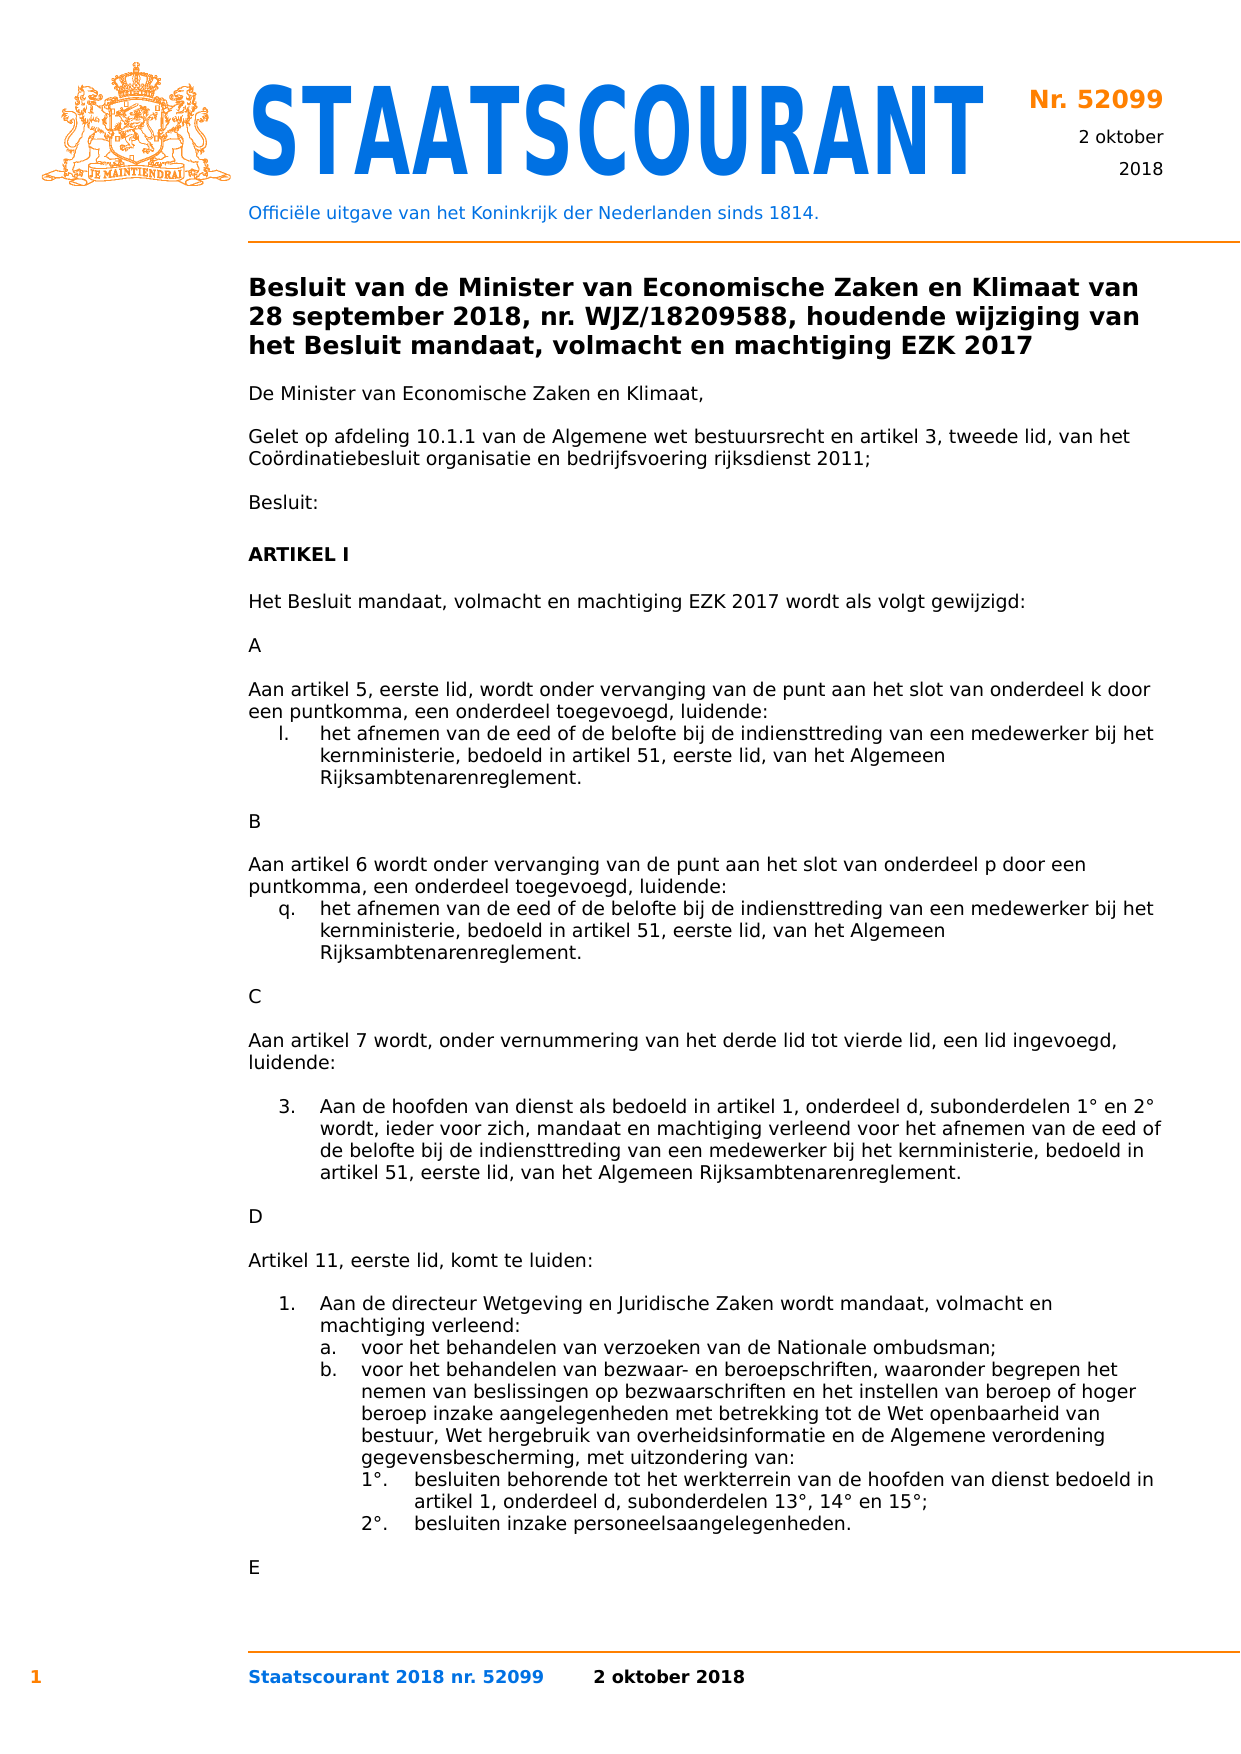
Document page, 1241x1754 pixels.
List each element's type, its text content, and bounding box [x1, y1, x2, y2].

table_header Nr. 52099 [998, 62, 1240, 121]
table_cell 2 oktober [998, 121, 1240, 153]
table_header STAATSCOURANT [248, 62, 998, 203]
table_cell Officiële uitgave van het Koninkrijk der Nederlanden sinds 1814. [248, 203, 1240, 241]
subtitle Besluit van de Minister van Economische Zaken en Klimaat van 28 september 2018, nr. WJZ/18209588, houdende wijziging van het Besluit mandaat, volmacht en machtiging EZK 2017 [248, 273, 1163, 361]
text B [248, 811, 1163, 832]
text b. voor het behandelen van bezwaar- en beroepschriften, waaronder begrepen het nemen van beslissingen op bezwaarschriften en het instellen van beroep of hoger beroep inzake aangelegenheden met betrekking tot de Wet openbaarheid van bestuur, Wet hergebruik van overheidsinformatie en de Algemene verordening gegevensbescherming, met uitzondering van: [319, 1359, 1163, 1469]
text D [248, 1206, 1163, 1228]
text Het Besluit mandaat, volmacht en machtiging EZK 2017 wordt als volgt gewijzigd: [248, 591, 1163, 613]
text Aan artikel 5, eerste lid, wordt onder vervanging van de punt aan het slot van onderdeel k door een puntkomma, een onderdeel toegevoegd, luidende: [248, 679, 1163, 723]
table_cell 2018 [998, 153, 1240, 203]
text l. het afnemen van de eed of de belofte bij de indiensttreding van een medewerker bij het kernministerie, bedoeld in artikel 51, eerste lid, van het Algemeen Rijksambtenarenreglement. [278, 723, 1163, 789]
text 1°. besluiten behorende tot het werkterrein van de hoofden van dienst bedoeld in artikel 1, onderdeel d, subonderdelen 13°, 14° en 15°; [361, 1469, 1163, 1513]
text 3. Aan de hoofden van dienst als bedoeld in artikel 1, onderdeel d, subonderdelen 1° en 2° wordt, ieder voor zich, mandaat en machtiging verleend voor het afnemen van de eed of de belofte bij de indiensttreding van een medewerker bij het kernministerie, bedoeld in artikel 51, eerste lid, van het Algemeen Rijksambtenarenreglement. [278, 1096, 1163, 1184]
text 2°. besluiten inzake personeelsaangelegenheden. [361, 1513, 1163, 1535]
text Aan artikel 7 wordt, onder vernummering van het derde lid tot vierde lid, een lid ingevoegd, luidende: [248, 1030, 1163, 1074]
text C [248, 986, 1163, 1008]
text Besluit: [248, 492, 1163, 514]
text A [248, 635, 1163, 657]
text Aan artikel 6 wordt onder vervanging van de punt aan het slot van onderdeel p door een puntkomma, een onderdeel toegevoegd, luidende: [248, 854, 1163, 898]
text De Minister van Economische Zaken en Klimaat, [248, 382, 1163, 404]
text a. voor het behandelen van verzoeken van de Nationale ombudsman; [319, 1337, 1163, 1359]
subtitle ARTIKEL I [248, 544, 1163, 566]
text 1. Aan de directeur Wetgeving en Juridische Zaken wordt mandaat, volmacht en machtiging verleend: [278, 1293, 1163, 1337]
text Artikel 11, eerste lid, komt te luiden: [248, 1249, 1163, 1271]
text Gelet op afdeling 10.1.1 van de Algemene wet bestuursrecht en artikel 3, tweede lid, van het Coördinatiebesluit organisatie en bedrijfsvoering rijksdienst 2011; [248, 426, 1163, 470]
table_header [25, 62, 248, 241]
picture [41, 62, 231, 186]
text q. het afnemen van de eed of de belofte bij de indiensttreding van een medewerker bij het kernministerie, bedoeld in artikel 51, eerste lid, van het Algemeen Rijksambtenarenreglement. [278, 898, 1163, 964]
text E [248, 1557, 1163, 1579]
